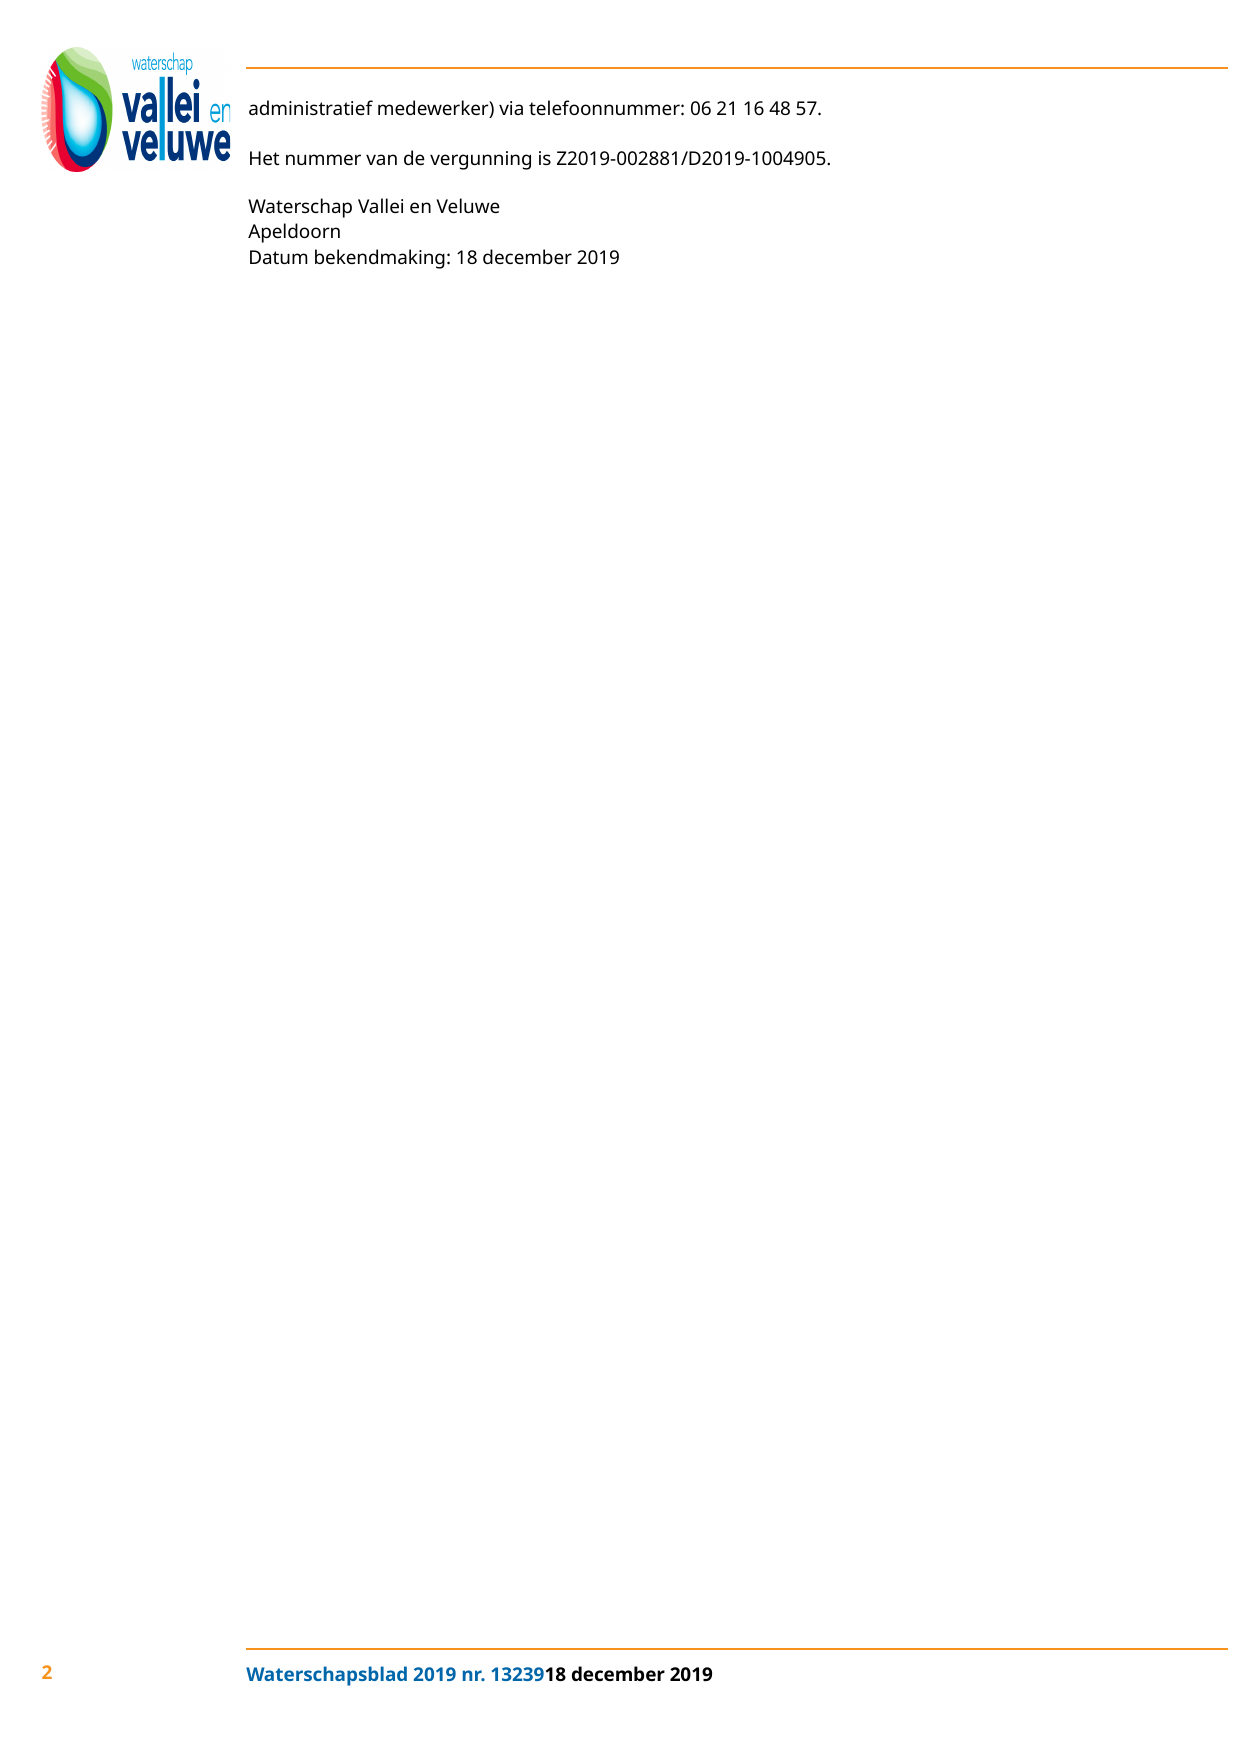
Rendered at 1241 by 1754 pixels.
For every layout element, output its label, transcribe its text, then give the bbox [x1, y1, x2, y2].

text administratief medewerker) via telefoonnummer: 06 21 16 48 57. [248, 95, 1152, 121]
text Het nummer van de vergunning is Z2019-002881/D2019-1004905. [248, 145, 1152, 171]
text Apeldoorn [248, 219, 1152, 244]
text Waterschap Vallei en Veluwe [248, 193, 1152, 219]
picture [41, 47, 231, 172]
text Datum bekendmaking: 18 december 2019 [248, 244, 1152, 270]
